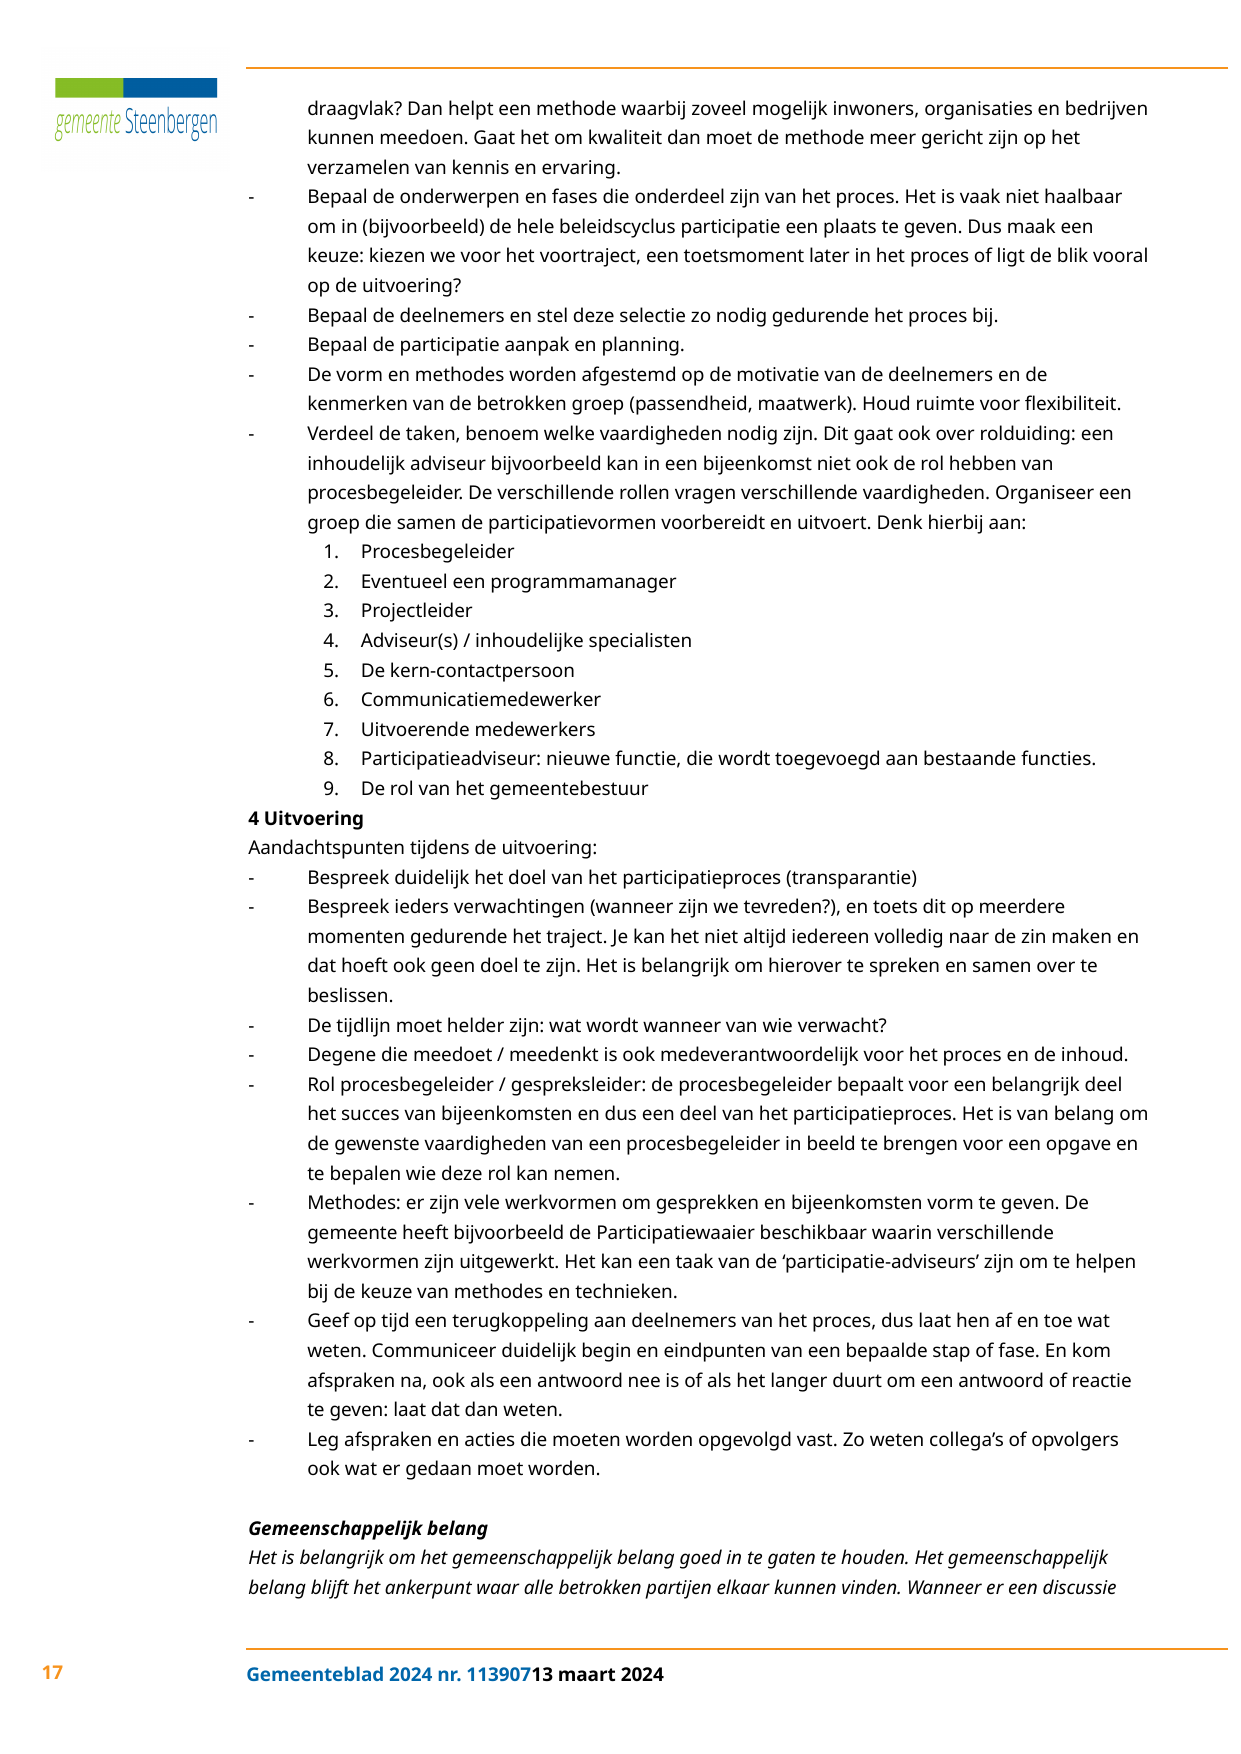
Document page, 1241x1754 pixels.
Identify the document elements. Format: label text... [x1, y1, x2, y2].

list Rol procesbegeleider / gespreksleider: de procesbegeleider bepaalt voor een belangrijk deel het succes van bijeenkomsten en dus een deel van het participatieproces. Het is van belang om de gewenste vaardigheden van een procesbegeleider in beeld te brengen voor een opgave en te bepalen wie deze rol kan nemen. [248, 1071, 1152, 1186]
list Uitvoerende medewerkers [323, 716, 1152, 742]
text 4 Uitvoering [248, 805, 1152, 831]
list Geef op tijd een terugkoppeling aan deelnemers van het proces, dus laat hen af en toe wat weten. Communiceer duidelijk begin en eindpunten van een bepaalde stap of fase. En kom afspraken na, ook als een antwoord nee is of als het langer duurt om een antwoord of reactie te geven: laat dat dan weten. [248, 1308, 1152, 1422]
list De rol van het gemeentebestuur [323, 775, 1152, 801]
text Aandachtspunten tijdens de uitvoering: [248, 834, 1152, 860]
list draagvlak? Dan helpt een methode waarbij zoveel mogelijk inwoners, organisaties en bedrijven kunnen meedoen. Gaat het om kwaliteit dan moet de methode meer gericht zijn op het verzamelen van kennis en ervaring. [248, 95, 1152, 180]
list Communicatiemedewerker [323, 686, 1152, 712]
list Bespreek duidelijk het doel van het participatieproces (transparantie) [248, 864, 1152, 890]
list Verdeel de taken, benoem welke vaardigheden nodig zijn. Dit gaat ook over rolduiding: een inhoudelijk adviseur bijvoorbeeld kan in een bijeenkomst niet ook de rol hebben van procesbegeleider. De verschillende rollen vragen verschillende vaardigheden. Organiseer een groep die samen de participatievormen voorbereidt en uitvoert. Denk hierbij aan: [248, 420, 1152, 535]
picture [41, 47, 231, 172]
list Methodes: er zijn vele werkvormen om gesprekken en bijeenkomsten vorm te geven. De gemeente heeft bijvoorbeeld de Participatiewaaier beschikbaar waarin verschillende werkvormen zijn uitgewerkt. Het kan een taak van de ‘participatie-adviseurs’ zijn om te helpen bij de keuze van methodes en technieken. [248, 1189, 1152, 1304]
list Adviseur(s) / inhoudelijke specialisten [323, 627, 1152, 653]
list Procesbegeleider [323, 538, 1152, 564]
list Participatieadviseur: nieuwe functie, die wordt toegevoegd aan bestaande functies. [323, 746, 1152, 771]
list Degene die meedoet / meedenkt is ook medeverantwoordelijk voor het proces en de inhoud. [248, 1041, 1152, 1067]
list Bepaal de onderwerpen en fases die onderdeel zijn van het proces. Het is vaak niet haalbaar om in (bijvoorbeeld) de hele beleidscyclus participatie een plaats te geven. Dus maak een keuze: kiezen we voor het voortraject, een toetsmoment later in het proces of ligt de blik vooral op de uitvoering? [248, 183, 1152, 298]
list Projectleider [323, 598, 1152, 623]
list Bepaal de participatie aanpak en planning. [248, 331, 1152, 357]
list Eventueel een programmamanager [323, 568, 1152, 594]
list De kern-contactpersoon [323, 657, 1152, 683]
list Leg afspraken en acties die moeten worden opgevolgd vast. Zo weten collega’s of opvolgers ook wat er gedaan moet worden. [248, 1426, 1152, 1481]
list Bepaal de deelnemers en stel deze selectie zo nodig gedurende het proces bij. [248, 302, 1152, 328]
list De tijdlijn moet helder zijn: wat wordt wanneer van wie verwacht? [248, 1012, 1152, 1038]
list Bespreek ieders verwachtingen (wanneer zijn we tevreden?), en toets dit op meerdere momenten gedurende het traject. Je kan het niet altijd iedereen volledig naar de zin maken en dat hoeft ook geen doel te zijn. Het is belangrijk om hierover te spreken en samen over te beslissen. [248, 893, 1152, 1008]
text Het is belangrijk om het gemeenschappelijk belang goed in te gaten te houden. Het gemeenschappelijk belang blijft het ankerpunt waar alle betrokken partijen elkaar kunnen vinden. Wanneer er een discussie [248, 1544, 1152, 1600]
text Gemeenschappelijk belang [248, 1515, 1152, 1541]
list De vorm en methodes worden afgestemd op de motivatie van de deelnemers en de kenmerken van de betrokken groep (passendheid, maatwerk). Houd ruimte voor flexibiliteit. [248, 361, 1152, 416]
